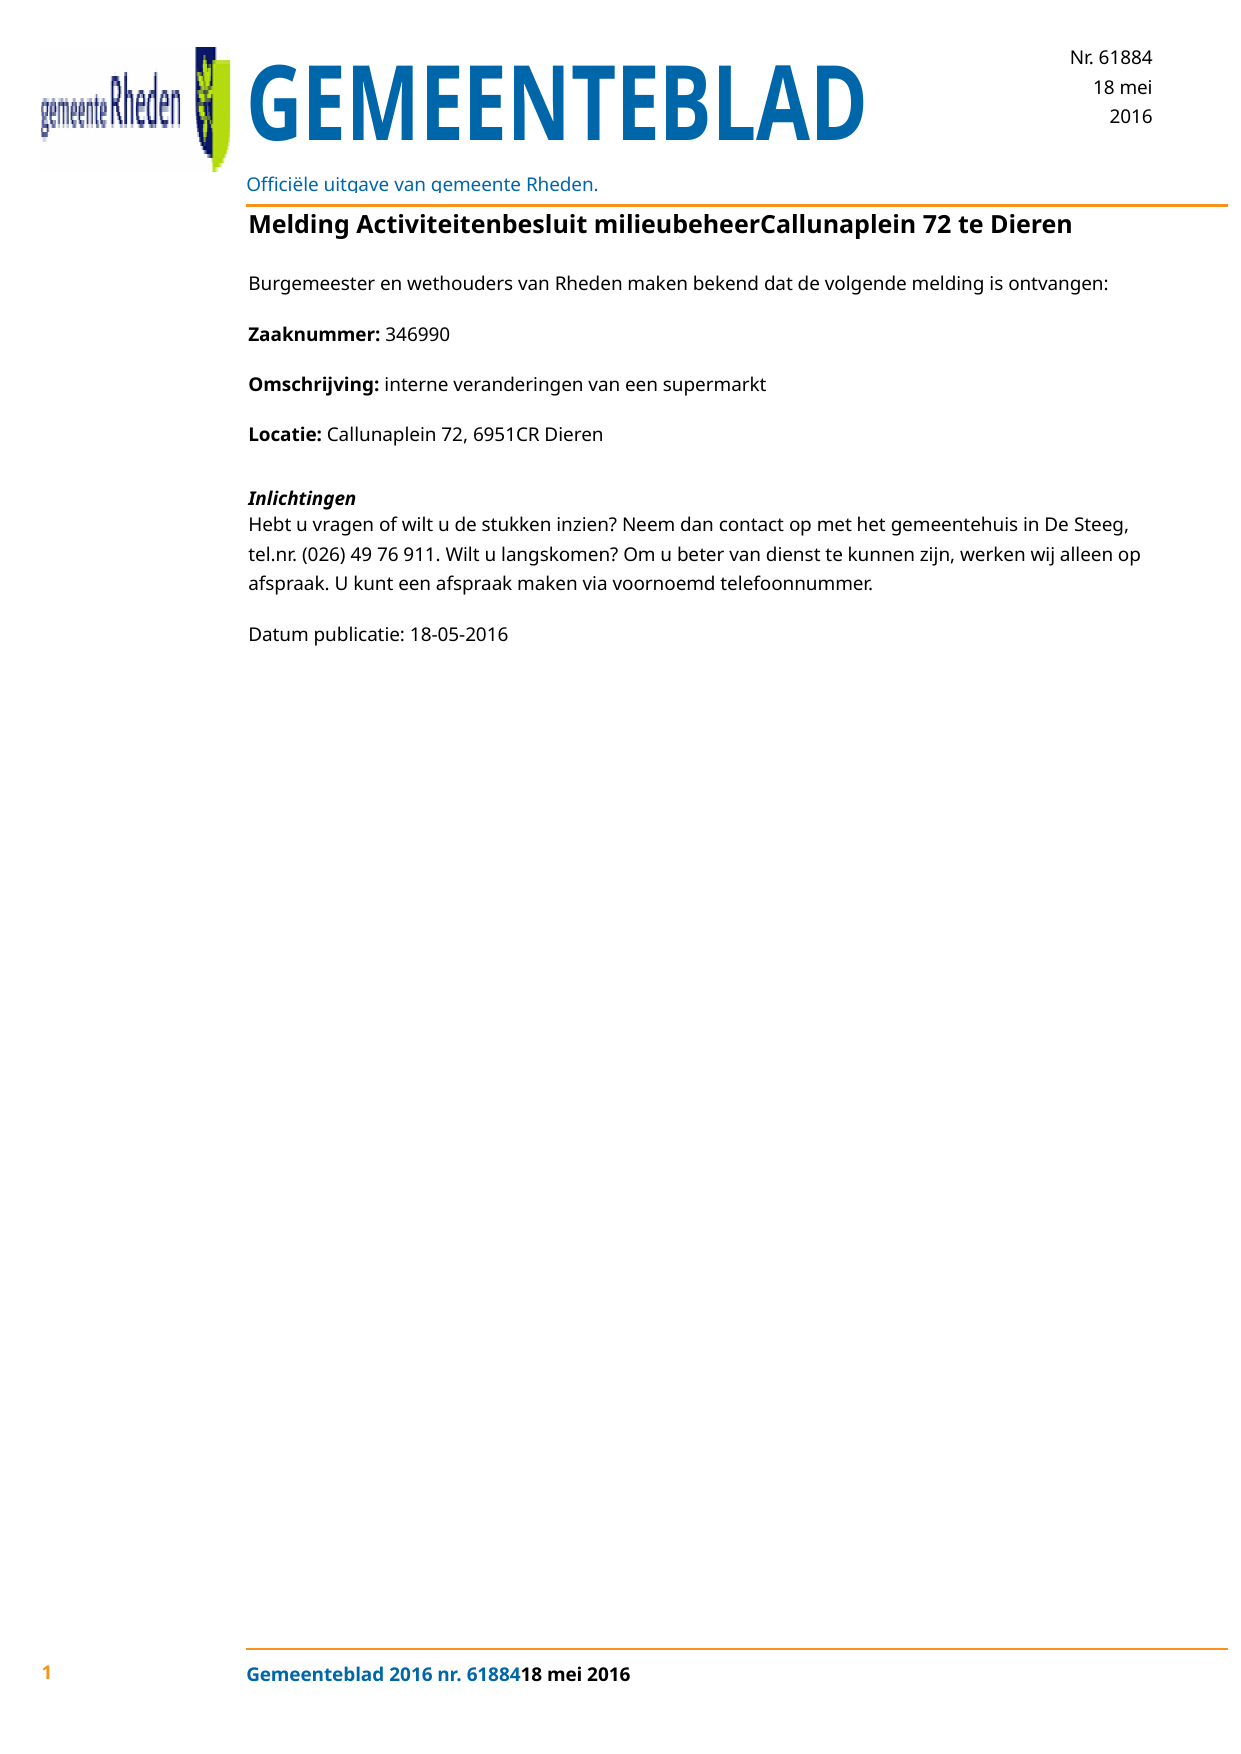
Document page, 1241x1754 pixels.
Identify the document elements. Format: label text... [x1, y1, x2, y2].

text Burgemeester en wethouders van Rheden maken bekend dat de volgende melding is ontvangen: [248, 270, 1152, 296]
text Datum publicatie: 18-05-2016 [248, 621, 1152, 647]
picture [41, 47, 231, 172]
text Zaaknummer: 346990 [248, 321, 1152, 346]
text Melding Activiteitenbesluit milieubeheerCallunaplein 72 te Dieren [248, 207, 1152, 241]
text Hebt u vragen of wilt u de stukken inzien? Neem dan contact op met het gemeentehuis in De Steeg, tel.nr. (026) 49 76 911. Wilt u langskomen? Om u beter van dienst te kunnen zijn, werken wij alleen op afspraak. U kunt een afspraak maken via voornoemd telefoonnummer. [248, 511, 1152, 596]
text Locatie: Callunaplein 72, 6951CR Dieren [248, 422, 1152, 447]
text Inlichtingen [248, 486, 1152, 511]
text Omschrijving: interne veranderingen van een supermarkt [248, 371, 1152, 397]
